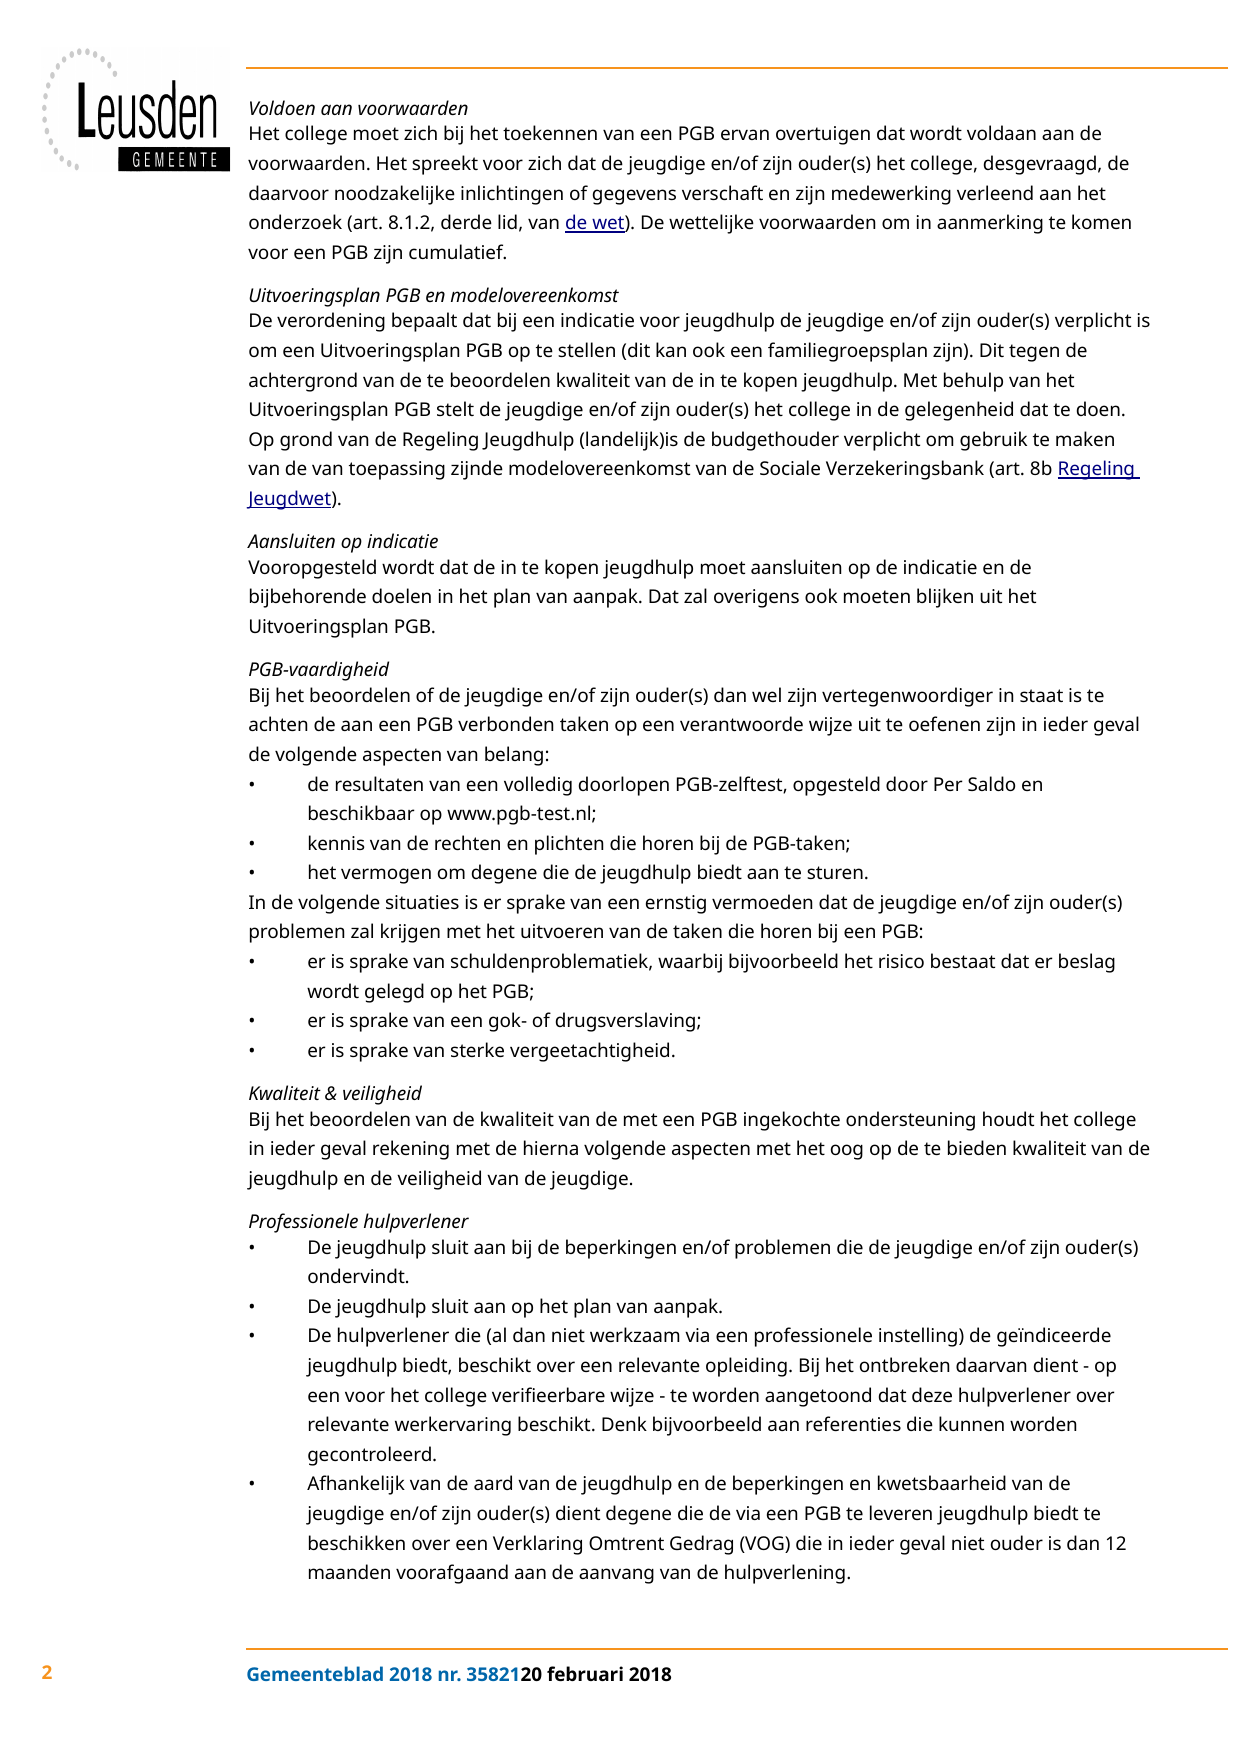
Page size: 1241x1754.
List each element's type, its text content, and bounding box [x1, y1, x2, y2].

list De jeugdhulp sluit aan bij de beperkingen en/of problemen die de jeugdige en/of zijn ouder(s) ondervindt. [248, 1234, 1152, 1289]
list het vermogen om degene die de jeugdhulp biedt aan te sturen. [248, 859, 1152, 885]
text Uitvoeringsplan PGB en modelovereenkomst [248, 282, 1152, 308]
text Professionele hulpverlener [248, 1208, 1152, 1234]
text In de volgende situaties is er sprake van een ernstig vermoeden dat de jeugdige en/of zijn ouder(s) problemen zal krijgen met het uitvoeren van de taken die horen bij een PGB: [248, 889, 1152, 944]
text Het college moet zich bij het toekennen van een PGB ervan overtuigen dat wordt voldaan aan de voorwaarden. Het spreekt voor zich dat de jeugdige en/of zijn ouder(s) het college, desgevraagd, de daarvoor noodzakelijke inlichtingen of gegevens verschaft en zijn medewerking verleend aan het onderzoek (art. 8.1.2, derde lid, van de wet). De wettelijke voorwaarden om in aanmerking te komen voor een PGB zijn cumulatief. [248, 121, 1152, 264]
text De verordening bepaalt dat bij een indicatie voor jeugdhulp de jeugdige en/of zijn ouder(s) verplicht is om een Uitvoeringsplan PGB op te stellen (dit kan ook een familiegroepsplan zijn). Dit tegen de achtergrond van de te beoordelen kwaliteit van de in te kopen jeugdhulp. Met behulp van het Uitvoeringsplan PGB stelt de jeugdige en/of zijn ouder(s) het college in de gelegenheid dat te doen. Op grond van de Regeling Jeugdhulp (landelijk)is de budgethouder verplicht om gebruik te maken van de van toepassing zijnde modelovereenkomst van de Sociale Verzekeringsbank (art. 8b Regeling Jeugdwet). [248, 308, 1152, 511]
text Vooropgesteld wordt dat de in te kopen jeugdhulp moet aansluiten op de indicatie en de bijbehorende doelen in het plan van aanpak. Dat zal overigens ook moeten blijken uit het Uitvoeringsplan PGB. [248, 554, 1152, 639]
list er is sprake van een gok- of drugsverslaving; [248, 1007, 1152, 1033]
list er is sprake van sterke vergeetachtigheid. [248, 1037, 1152, 1063]
list de resultaten van een volledig doorlopen PGB-zelftest, opgesteld door Per Saldo en beschikbaar op www.pgb-test.nl; [248, 771, 1152, 826]
text Aansluiten op indicatie [248, 528, 1152, 554]
list kennis van de rechten en plichten die horen bij de PGB-taken; [248, 830, 1152, 856]
text PGB-vaardigheid [248, 656, 1152, 682]
list De jeugdhulp sluit aan op het plan van aanpak. [248, 1293, 1152, 1319]
text Voldoen aan voorwaarden [248, 95, 1152, 121]
text Kwaliteit & veiligheid [248, 1080, 1152, 1106]
picture [41, 47, 231, 172]
list De hulpverlener die (al dan niet werkzaam via een professionele instelling) de geïndiceerde jeugdhulp biedt, beschikt over een relevante opleiding. Bij het ontbreken daarvan dient - op een voor het college verifieerbare wijze - te worden aangetoond dat deze hulpverlener over relevante werkervaring beschikt. Denk bijvoorbeeld aan referenties die kunnen worden gecontroleerd. [248, 1323, 1152, 1467]
text Bij het beoordelen van de kwaliteit van de met een PGB ingekochte ondersteuning houdt het college in ieder geval rekening met de hierna volgende aspecten met het oog op de te bieden kwaliteit van de jeugdhulp en de veiligheid van de jeugdige. [248, 1106, 1152, 1191]
list Afhankelijk van de aard van de jeugdhulp en de beperkingen en kwetsbaarheid van de jeugdige en/of zijn ouder(s) dient degene die de via een PGB te leveren jeugdhulp biedt te beschikken over een Verklaring Omtrent Gedrag (VOG) die in ieder geval niet ouder is dan 12 maanden voorafgaand aan de aanvang van de hulpverlening. [248, 1471, 1152, 1585]
text Bij het beoordelen of de jeugdige en/of zijn ouder(s) dan wel zijn vertegenwoordiger in staat is te achten de aan een PGB verbonden taken op een verantwoorde wijze uit te oefenen zijn in ieder geval de volgende aspecten van belang: [248, 682, 1152, 767]
list er is sprake van schuldenproblematiek, waarbij bijvoorbeeld het risico bestaat dat er beslag wordt gelegd op het PGB; [248, 948, 1152, 1004]
